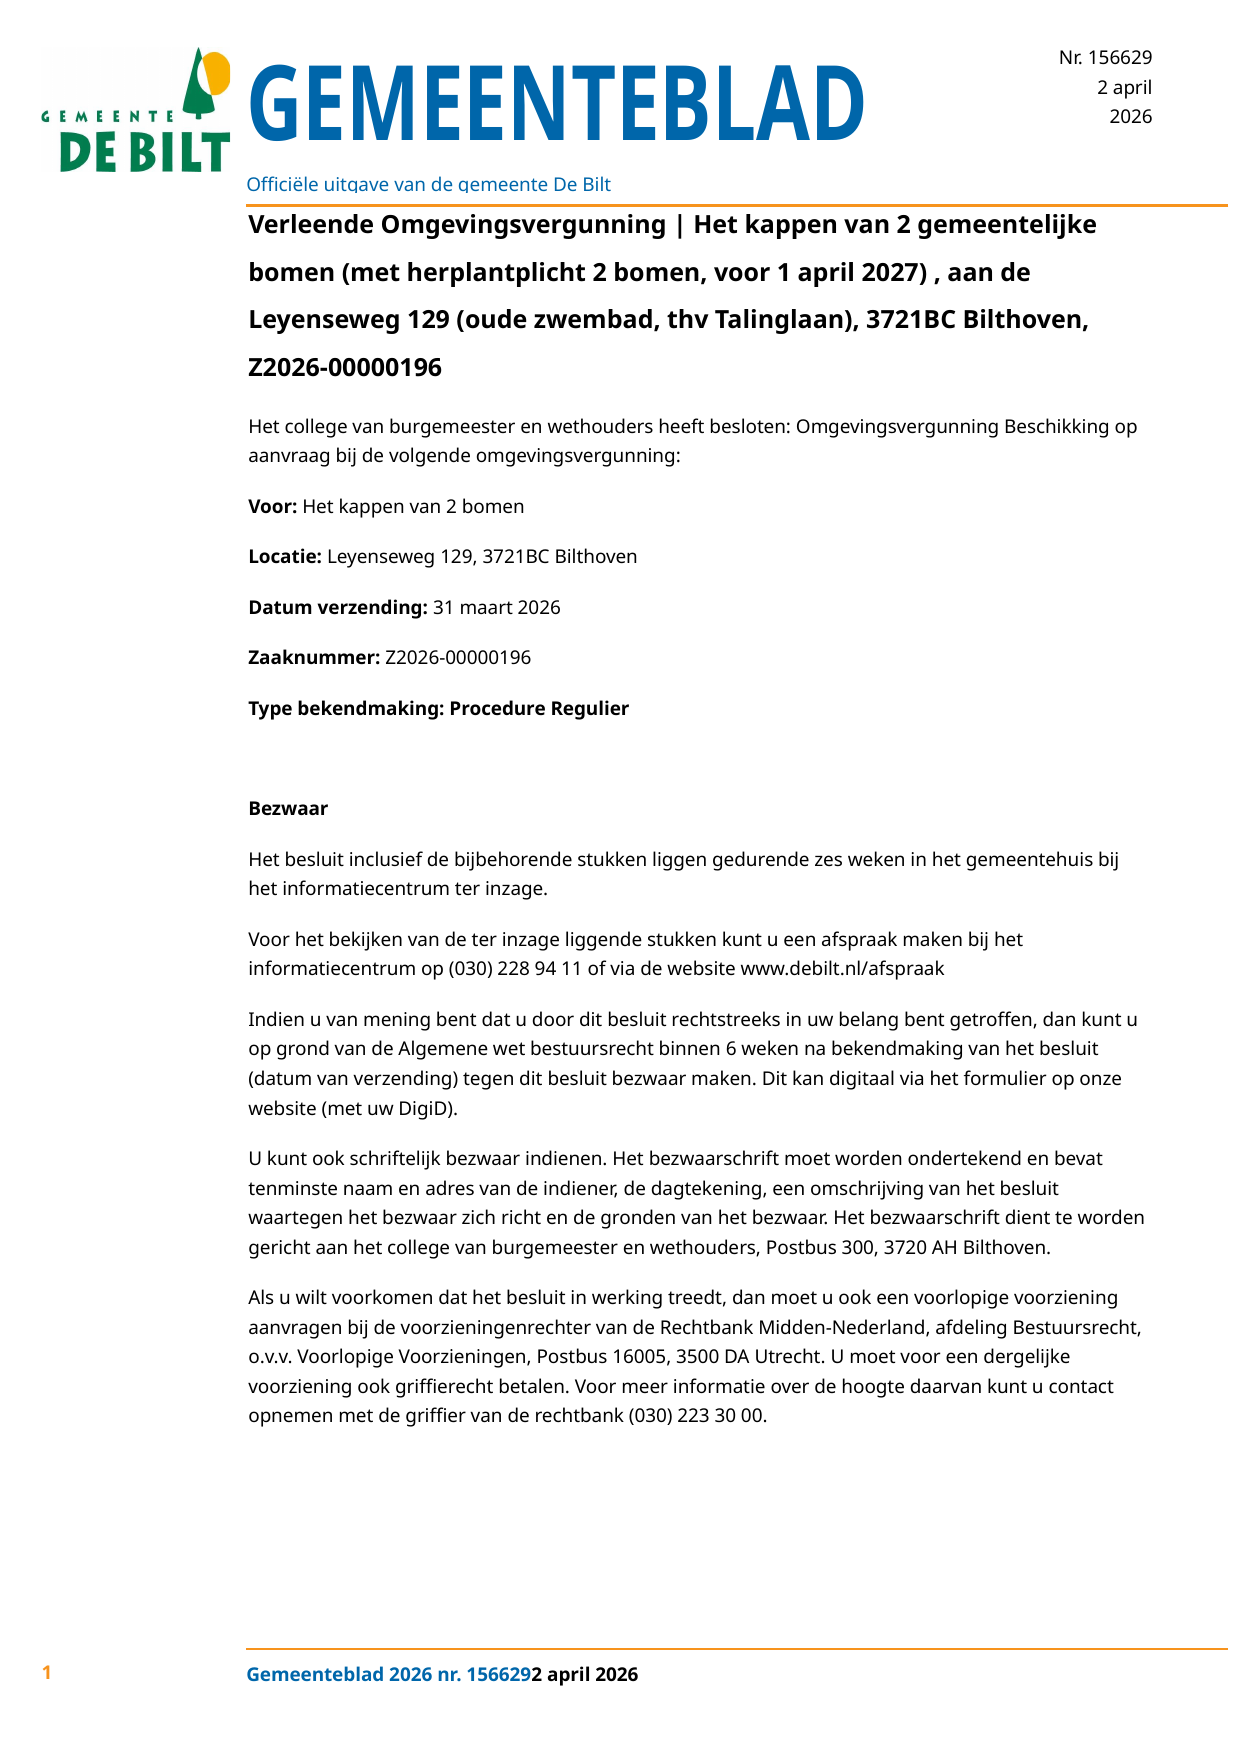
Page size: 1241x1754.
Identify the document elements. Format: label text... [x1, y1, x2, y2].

text Indien u van mening bent dat u door dit besluit rechtstreeks in uw belang bent getroffen, dan kunt u op grond van de Algemene wet bestuursrecht binnen 6 weken na bekendmaking van het besluit (datum van verzending) tegen dit besluit bezwaar maken. Dit kan digitaal via het formulier op onze website (met uw DigiD). [248, 1006, 1152, 1121]
text Type bekendmaking: Procedure Regulier [248, 695, 1152, 721]
text Het college van burgemeester en wethouders heeft besloten: Omgevingsvergunning Beschikking op aanvraag bij de volgende omgevingsvergunning: [248, 413, 1152, 468]
text Zaaknummer: Z2026-00000196 [248, 644, 1152, 670]
text Datum verzending: 31 maart 2026 [248, 594, 1152, 620]
text Locatie: Leyenseweg 129, 3721BC Bilthoven [248, 543, 1152, 569]
text U kunt ook schriftelijk bezwaar indienen. Het bezwaarschrift moet worden ondertekend en bevat tenminste naam en adres van de indiener, de dagtekening, een omschrijving van het besluit waartegen het bezwaar zich richt en de gronden van het bezwaar. Het bezwaarschrift dient te worden gericht aan het college van burgemeester en wethouders, Postbus 300, 3720 AH Bilthoven. [248, 1145, 1152, 1260]
picture [41, 47, 231, 172]
text Bezwaar [248, 796, 1152, 821]
text Voor het bekijken van de ter inzage liggende stukken kunt u een afspraak maken bij het informatiecentrum op (030) 228 94 11 of via de website www.debilt.nl/afspraak [248, 926, 1152, 981]
text Voor: Het kappen van 2 bomen [248, 493, 1152, 519]
text Het besluit inclusief de bijbehorende stukken liggen gedurende zes weken in het gemeentehuis bij het informatiecentrum ter inzage. [248, 846, 1152, 901]
text Als u wilt voorkomen dat het besluit in werking treedt, dan moet u ook een voorlopige voorziening aanvragen bij de voorzieningenrechter van de Rechtbank Midden-Nederland, afdeling Bestuursrecht, o.v.v. Voorlopige Voorzieningen, Postbus 16005, 3500 DA Utrecht. U moet voor een dergelijke voorziening ook griffierecht betalen. Voor meer informatie over de hoogte daarvan kunt u contact opnemen met de griffier van de rechtbank (030) 223 30 00. [248, 1284, 1152, 1428]
text Verleende Omgevingsvergunning | Het kappen van 2 gemeentelijke bomen (met herplantplicht 2 bomen, voor 1 april 2027) , aan de Leyenseweg 129 (oude zwembad, thv Talinglaan), 3721BC Bilthoven, Z2026-00000196 [248, 207, 1152, 384]
